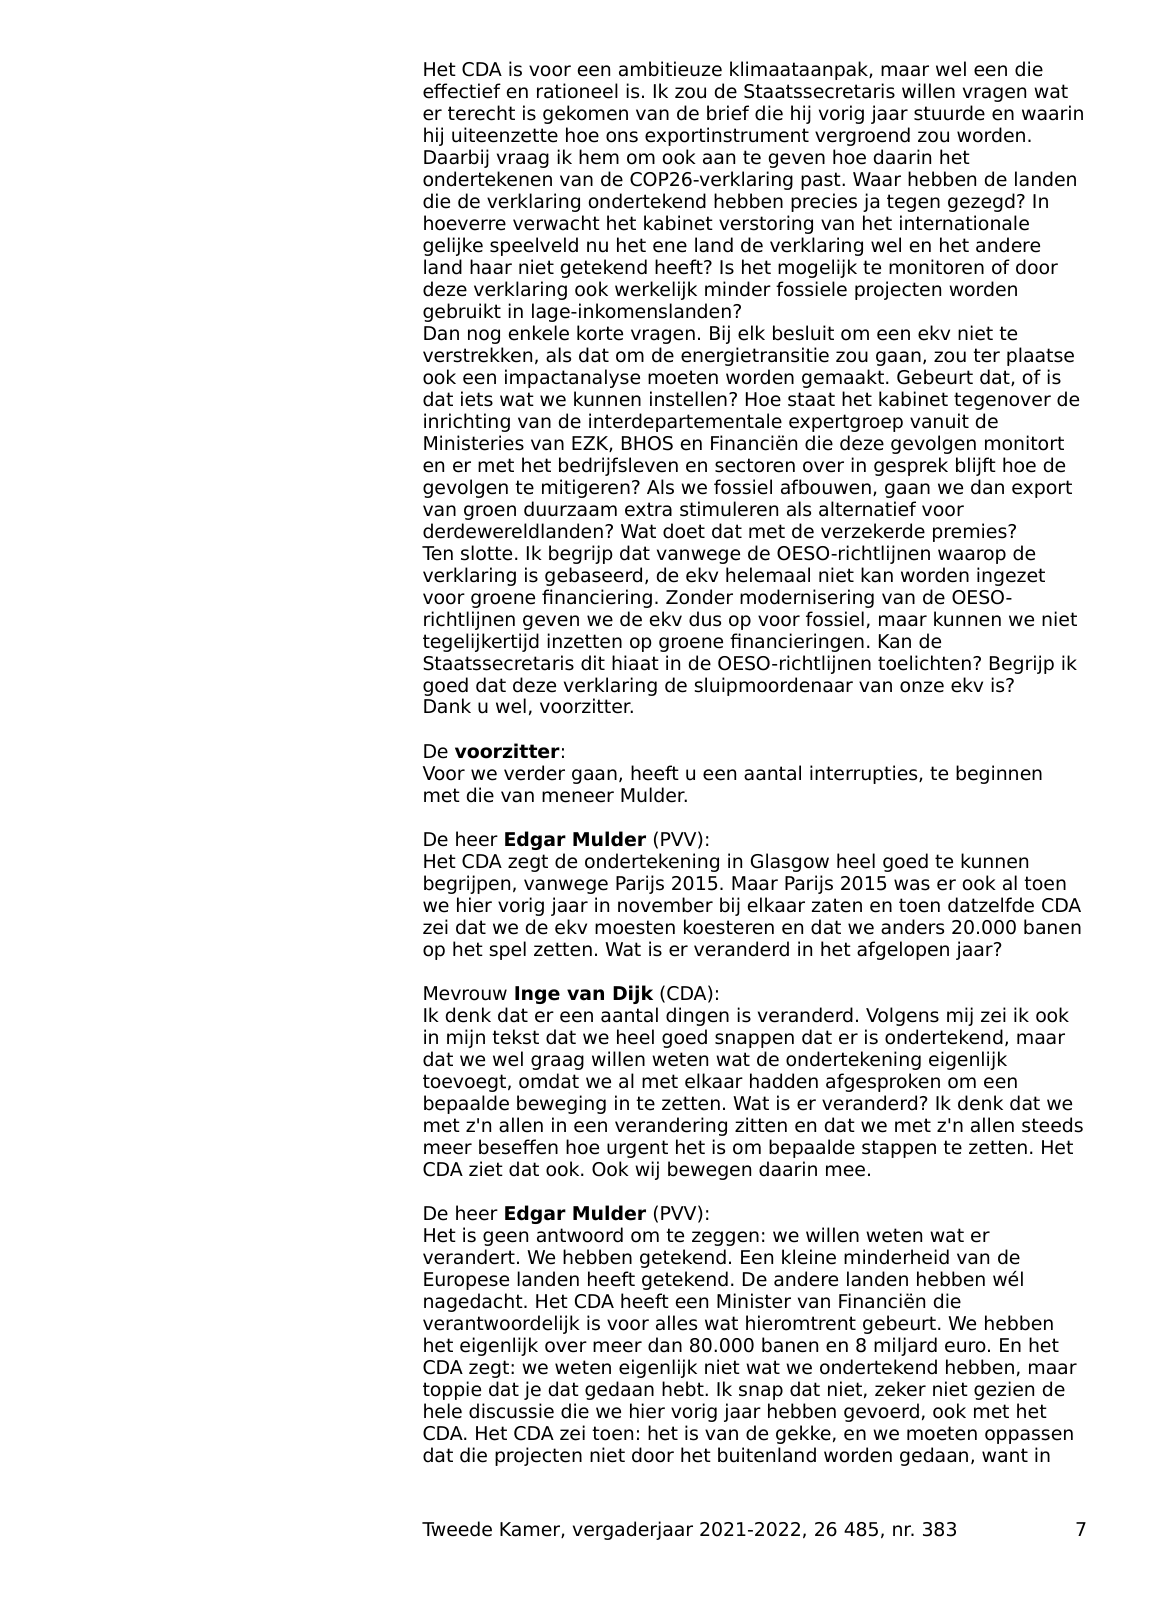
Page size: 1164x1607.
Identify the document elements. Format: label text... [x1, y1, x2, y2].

text Dan nog enkele korte vragen. Bij elk besluit om een ekv niet te verstrekken, als dat om de energietransitie zou gaan, zou ter plaatse ook een impactanalyse moeten worden gemaakt. Gebeurt dat, of is dat iets wat we kunnen instellen? Hoe staat het kabinet tegenover de inrichting van de interdepartementale expertgroep vanuit de Ministeries van EZK, BHOS en Financiën die deze gevolgen monitort en er met het bedrijfsleven en sectoren over in gesprek blijft hoe de gevolgen te mitigeren? Als we fossiel afbouwen, gaan we dan export van groen duurzaam extra stimuleren als alternatief voor derdewereldlanden? Wat doet dat met de verzekerde premies? [422, 323, 1087, 543]
text Het CDA is voor een ambitieuze klimaataanpak, maar wel een die effectief en rationeel is. Ik zou de Staatssecretaris willen vragen wat er terecht is gekomen van de brief die hij vorig jaar stuurde en waarin hij uiteenzette hoe ons exportinstrument vergroend zou worden. Daarbij vraag ik hem om ook aan te geven hoe daarin het ondertekenen van de COP26-verklaring past. Waar hebben de landen die de verklaring ondertekend hebben precies ja tegen gezegd? In hoeverre verwacht het kabinet verstoring van het internationale gelijke speelveld nu het ene land de verklaring wel en het andere land haar niet getekend heeft? Is het mogelijk te monitoren of door deze verklaring ook werkelijk minder fossiele projecten worden gebruikt in lage-inkomenslanden? [422, 59, 1087, 323]
text Ik denk dat er een aantal dingen is veranderd. Volgens mij zei ik ook in mijn tekst dat we heel goed snappen dat er is ondertekend, maar dat we wel graag willen weten wat de ondertekening eigenlijk toevoegt, omdat we al met elkaar hadden afgesproken om een bepaalde beweging in te zetten. Wat is er veranderd? Ik denk dat we met z'n allen in een verandering zitten en dat we met z'n allen steeds meer beseffen hoe urgent het is om bepaalde stappen te zetten. Het CDA ziet dat ook. Ook wij bewegen daarin mee. [422, 1005, 1087, 1181]
text Mevrouw Inge van Dijk (CDA): [422, 983, 1087, 1005]
text Ten slotte. Ik begrijp dat vanwege de OESO-richtlijnen waarop de verklaring is gebaseerd, de ekv helemaal niet kan worden ingezet voor groene financiering. Zonder modernisering van de OESO-richtlijnen geven we de ekv dus op voor fossiel, maar kunnen we niet tegelijkertijd inzetten op groene financieringen. Kan de Staatssecretaris dit hiaat in de OESO-richtlijnen toelichten? Begrijp ik goed dat deze verklaring de sluipmoordenaar van onze ekv is? [422, 543, 1087, 696]
text De voorzitter: [422, 741, 1087, 763]
text De heer Edgar Mulder (PVV): [422, 1203, 1087, 1225]
text De heer Edgar Mulder (PVV): [422, 829, 1087, 851]
text Dank u wel, voorzitter. [422, 696, 1087, 718]
text Het CDA zegt de ondertekening in Glasgow heel goed te kunnen begrijpen, vanwege Parijs 2015. Maar Parijs 2015 was er ook al toen we hier vorig jaar in november bij elkaar zaten en toen datzelfde CDA zei dat we de ekv moesten koesteren en dat we anders 20.000 banen op het spel zetten. Wat is er veranderd in het afgelopen jaar? [422, 851, 1087, 961]
text Het is geen antwoord om te zeggen: we willen weten wat er verandert. We hebben getekend. Een kleine minderheid van de Europese landen heeft getekend. De andere landen hebben wél nagedacht. Het CDA heeft een Minister van Financiën die verantwoordelijk is voor alles wat hieromtrent gebeurt. We hebben het eigenlijk over meer dan 80.000 banen en 8 miljard euro. En het CDA zegt: we weten eigenlijk niet wat we ondertekend hebben, maar toppie dat je dat gedaan hebt. Ik snap dat niet, zeker niet gezien de hele discussie die we hier vorig jaar hebben gevoerd, ook met het CDA. Het CDA zei toen: het is van de gekke, en we moeten oppassen dat die projecten niet door het buitenland worden gedaan, want in [422, 1225, 1087, 1467]
text Voor we verder gaan, heeft u een aantal interrupties, te beginnen met die van meneer Mulder. [422, 763, 1087, 807]
